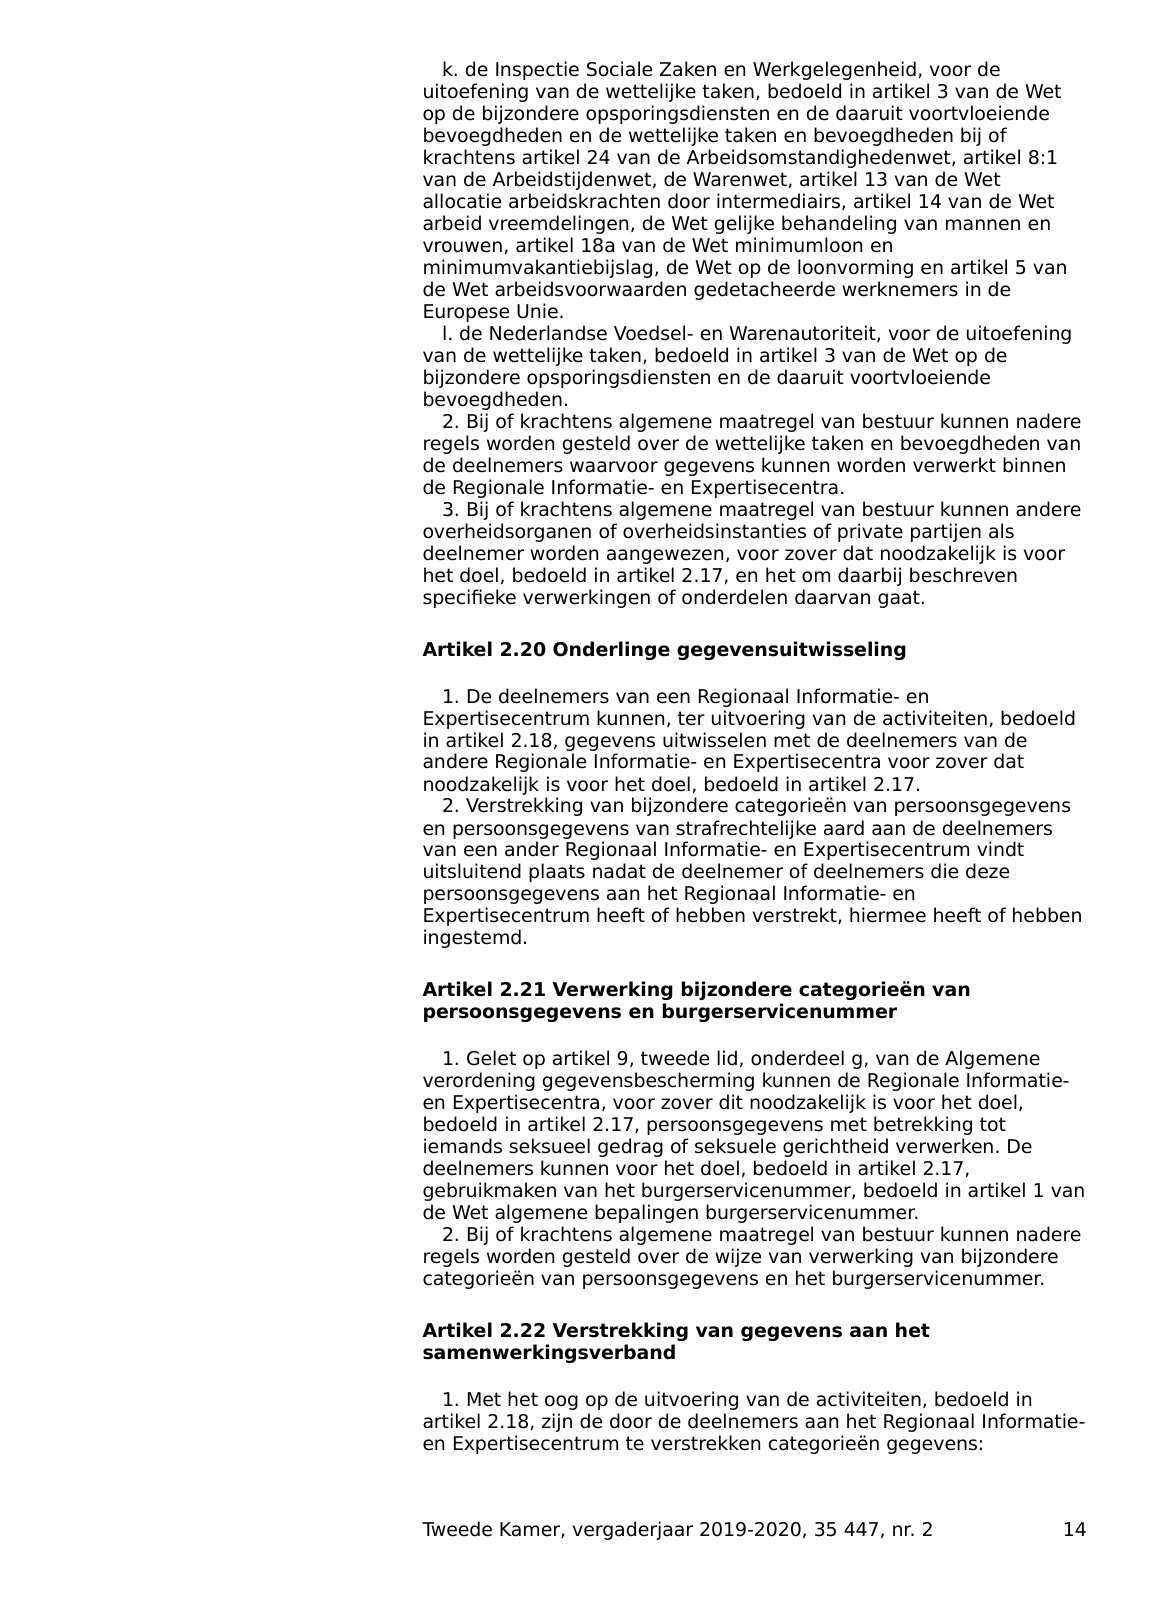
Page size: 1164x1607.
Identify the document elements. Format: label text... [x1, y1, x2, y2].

text 1. De deelnemers van een Regionaal Informatie- en Expertisecentrum kunnen, ter uitvoering van de activiteiten, bedoeld in artikel 2.18, gegevens uitwisselen met de deelnemers van de andere Regionale Informatie- en Expertisecentra voor zover dat noodzakelijk is voor het doel, bedoeld in artikel 2.17. [422, 686, 1087, 795]
text 1. Gelet op artikel 9, tweede lid, onderdeel g, van de Algemene verordening gegevensbescherming kunnen de Regionale Informatie- en Expertisecentra, voor zover dit noodzakelijk is voor het doel, bedoeld in artikel 2.17, persoonsgegevens met betrekking tot iemands seksueel gedrag of seksuele gerichtheid verwerken. De deelnemers kunnen voor het doel, bedoeld in artikel 2.17, gebruikmaken van het burgerservicenummer, bedoeld in artikel 1 van de Wet algemene bepalingen burgerservicenummer. [422, 1048, 1087, 1224]
subtitle Artikel 2.22 Verstrekking van gegevens aan het samenwerkingsverband [422, 1320, 1087, 1364]
subtitle Artikel 2.20 Onderlinge gegevensuitwisseling [422, 638, 1087, 661]
text 3. Bij of krachtens algemene maatregel van bestuur kunnen andere overheidsorganen of overheidsinstanties of private partijen als deelnemer worden aangewezen, voor zover dat noodzakelijk is voor het doel, bedoeld in artikel 2.17, en het om daarbij beschreven specifieke verwerkingen of onderdelen daarvan gaat. [422, 499, 1087, 608]
text 2. Bij of krachtens algemene maatregel van bestuur kunnen nadere regels worden gesteld over de wijze van verwerking van bijzondere categorieën van persoonsgegevens en het burgerservicenummer. [422, 1224, 1087, 1290]
subtitle Artikel 2.21 Verwerking bijzondere categorieën van persoonsgegevens en burgerservicenummer [422, 979, 1087, 1023]
text l. de Nederlandse Voedsel- en Warenautoriteit, voor de uitoefening van de wettelijke taken, bedoeld in artikel 3 van de Wet op de bijzondere opsporingsdiensten en de daaruit voortvloeiende bevoegdheden. [422, 323, 1087, 411]
text 2. Verstrekking van bijzondere categorieën van persoonsgegevens en persoonsgegevens van strafrechtelijke aard aan de deelnemers van een ander Regionaal Informatie- en Expertisecentrum vindt uitsluitend plaats nadat de deelnemer of deelnemers die deze persoonsgegevens aan het Regionaal Informatie- en Expertisecentrum heeft of hebben verstrekt, hiermee heeft of hebben ingestemd. [422, 795, 1087, 949]
text 1. Met het oog op de uitvoering van de activiteiten, bedoeld in artikel 2.18, zijn de door de deelnemers aan het Regionaal Informatie- en Expertisecentrum te verstrekken categorieën gegevens: [422, 1389, 1087, 1455]
text k. de Inspectie Sociale Zaken en Werkgelegenheid, voor de uitoefening van de wettelijke taken, bedoeld in artikel 3 van de Wet op de bijzondere opsporingsdiensten en de daaruit voortvloeiende bevoegdheden en de wettelijke taken en bevoegdheden bij of krachtens artikel 24 van de Arbeidsomstandighedenwet, artikel 8:1 van de Arbeidstijdenwet, de Warenwet, artikel 13 van de Wet allocatie arbeidskrachten door intermediairs, artikel 14 van de Wet arbeid vreemdelingen, de Wet gelijke behandeling van mannen en vrouwen, artikel 18a van de Wet minimumloon en minimumvakantiebijslag, de Wet op de loonvorming en artikel 5 van de Wet arbeidsvoorwaarden gedetacheerde werknemers in de Europese Unie. [422, 59, 1087, 323]
text 2. Bij of krachtens algemene maatregel van bestuur kunnen nadere regels worden gesteld over de wettelijke taken en bevoegdheden van de deelnemers waarvoor gegevens kunnen worden verwerkt binnen de Regionale Informatie- en Expertisecentra. [422, 411, 1087, 499]
